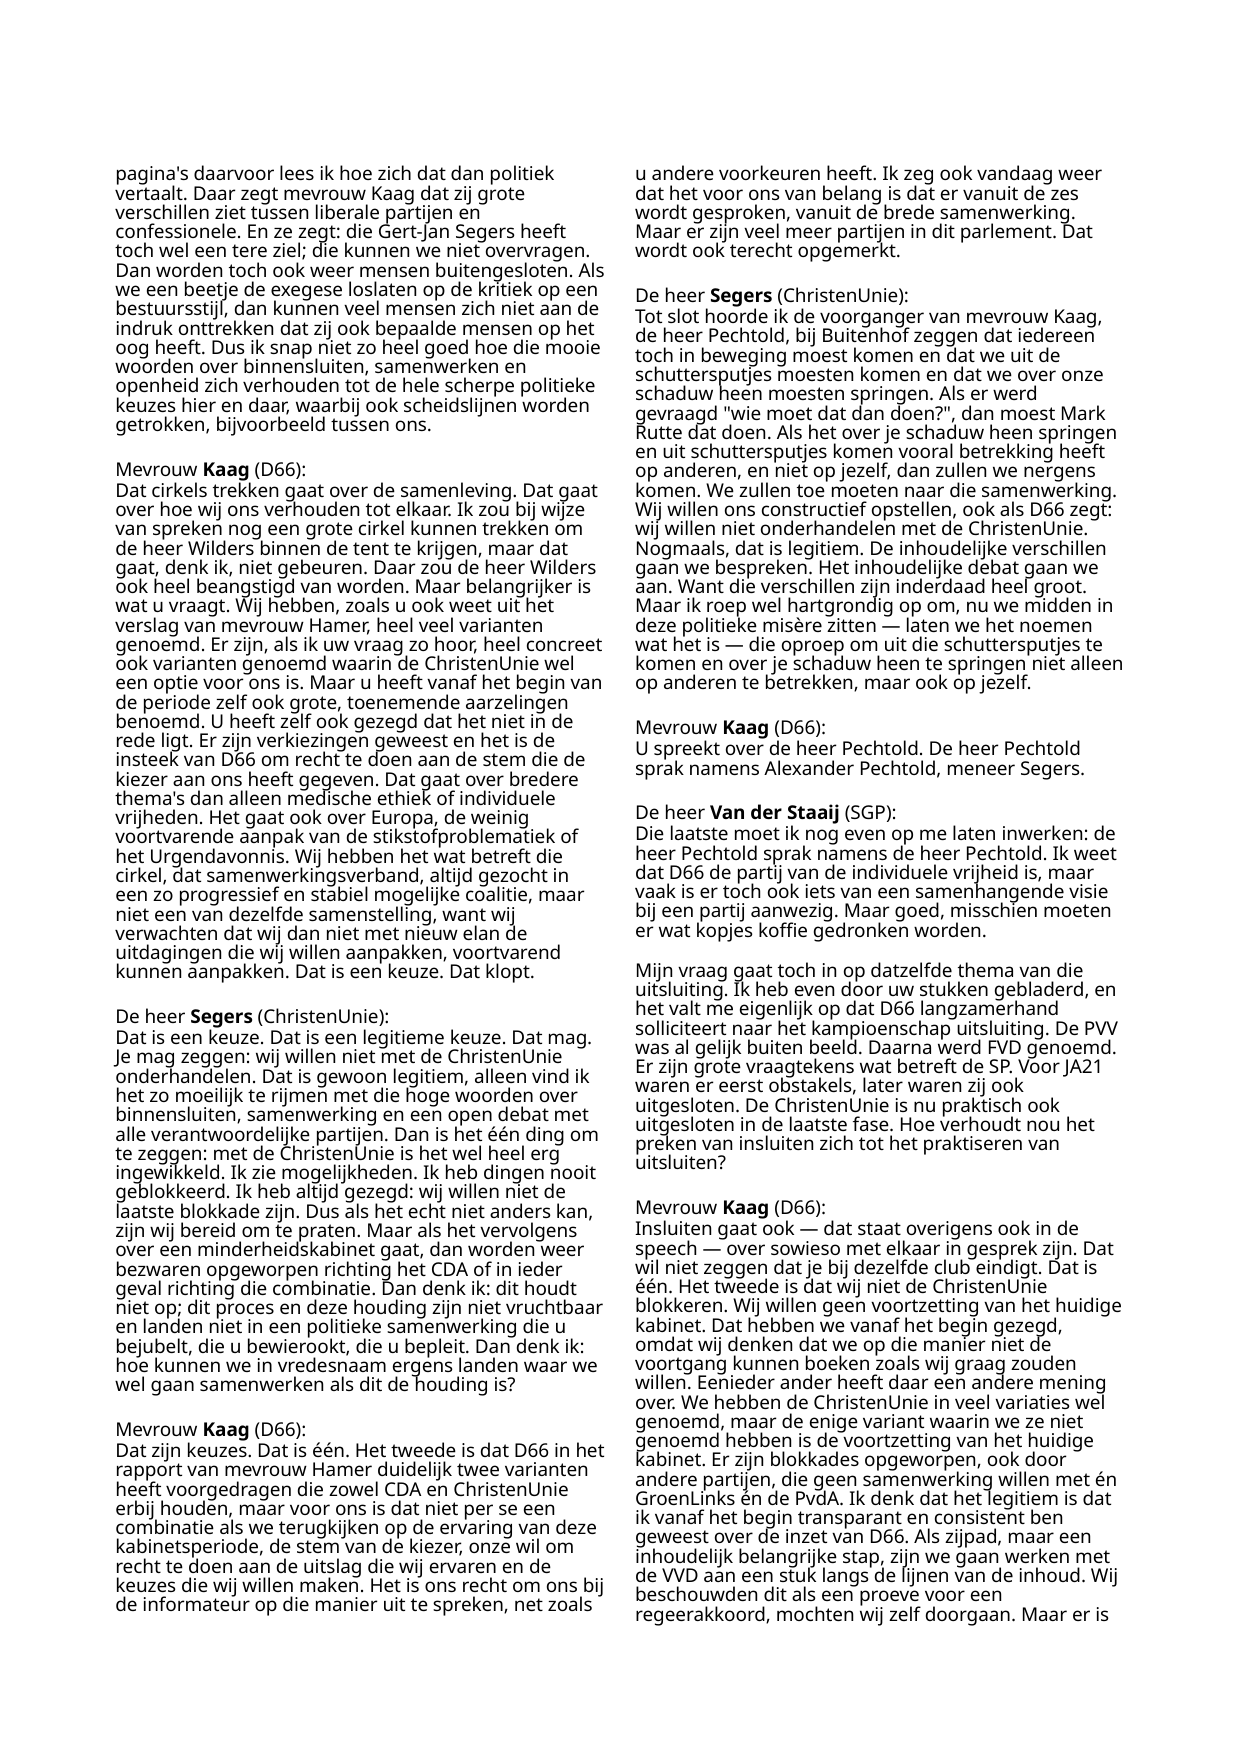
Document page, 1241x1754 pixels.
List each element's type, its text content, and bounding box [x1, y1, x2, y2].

text Die laatste moet ik nog even op me laten inwerken: de heer Pechtold sprak namens de heer Pechtold. Ik weet dat D66 de partij van de individuele vrijheid is, maar vaak is er toch ook iets van een samenhangende visie bij een partij aanwezig. Maar goed, misschien moeten er wat kopjes koffie gedronken worden. [635, 825, 1125, 941]
text Dat zijn keuzes. Dat is één. Het tweede is dat D66 in het rapport van mevrouw Hamer duidelijk twee varianten heeft voorgedragen die zowel CDA en ChristenUnie erbij houden, maar voor ons is dat niet per se een combinatie als we terugkijken op de ervaring van deze kabinetsperiode, de stem van de kiezer, onze wil om recht te doen aan de uitslag die wij ervaren en de keuzes die wij willen maken. Het is ons recht om ons bij de informateur op die manier uit te spreken, net zoals [115, 1442, 605, 1615]
text Mevrouw Kaag (D66): [115, 1416, 605, 1442]
text Mevrouw Kaag (D66): [115, 456, 605, 482]
text Mevrouw Kaag (D66): [635, 714, 1125, 740]
text Tot slot hoorde ik de voorganger van mevrouw Kaag, de heer Pechtold, bij Buitenhof zeggen dat iedereen toch in beweging moest komen en dat we uit de schuttersputjes moesten komen en dat we over onze schaduw heen moesten springen. Als er werd gevraagd "wie moet dat dan doen?", dan moest Mark Rutte dat doen. Als het over je schaduw heen springen en uit schuttersputjes komen vooral betrekking heeft op anderen, en niet op jezelf, dan zullen we nergens komen. We zullen toe moeten naar die samenwerking. Wij willen ons constructief opstellen, ook als D66 zegt: wij willen niet onderhandelen met de ChristenUnie. Nogmaals, dat is legitiem. De inhoudelijke verschillen gaan we bespreken. Het inhoudelijke debat gaan we aan. Want die verschillen zijn inderdaad heel groot. Maar ik roep wel hartgrondig op om, nu we midden in deze politieke misère zitten — laten we het noemen wat het is — die oproep om uit die schuttersputjes te komen en over je schaduw heen te springen niet alleen op anderen te betrekken, maar ook op jezelf. [635, 308, 1125, 694]
text Mijn vraag gaat toch in op datzelfde thema van die uitsluiting. Ik heb even door uw stukken gebladerd, en het valt me eigenlijk op dat D66 langzamerhand solliciteert naar het kampioenschap uitsluiting. De PVV was al gelijk buiten beeld. Daarna werd FVD genoemd. Er zijn grote vraagtekens wat betreft de SP. Voor JA21 waren er eerst obstakels, later waren zij ook uitgesloten. De ChristenUnie is nu praktisch ook uitgesloten in de laatste fase. Hoe verhoudt nou het preken van insluiten zich tot het praktiseren van uitsluiten? [635, 962, 1125, 1174]
text De heer Segers (ChristenUnie): [635, 282, 1125, 308]
text pagina's daarvoor lees ik hoe zich dat dan politiek vertaalt. Daar zegt mevrouw Kaag dat zij grote verschillen ziet tussen liberale partijen en confessionele. En ze zegt: die Gert-Jan Segers heeft toch wel een tere ziel; die kunnen we niet overvragen. Dan worden toch ook weer mensen buitengesloten. Als we een beetje de exegese loslaten op de kritiek op een bestuursstijl, dan kunnen veel mensen zich niet aan de indruk onttrekken dat zij ook bepaalde mensen op het oog heeft. Dus ik snap niet zo heel goed hoe die mooie woorden over binnensluiten, samenwerken en openheid zich verhouden tot de hele scherpe politieke keuzes hier en daar, waarbij ook scheidslijnen worden getrokken, bijvoorbeeld tussen ons. [115, 165, 605, 435]
text Insluiten gaat ook — dat staat overigens ook in de speech — over sowieso met elkaar in gesprek zijn. Dat wil niet zeggen dat je bij dezelfde club eindigt. Dat is één. Het tweede is dat wij niet de ChristenUnie blokkeren. Wij willen geen voortzetting van het huidige kabinet. Dat hebben we vanaf het begin gezegd, omdat wij denken dat we op die manier niet de voortgang kunnen boeken zoals wij graag zouden willen. Eenieder ander heeft daar een andere mening over. We hebben de ChristenUnie in veel variaties wel genoemd, maar de enige variant waarin we ze niet genoemd hebben is de voortzetting van het huidige kabinet. Er zijn blokkades opgeworpen, ook door andere partijen, die geen samenwerking willen met én GroenLinks én de PvdA. Ik denk dat het legitiem is dat ik vanaf het begin transparant en consistent ben geweest over de inzet van D66. Als zijpad, maar een inhoudelijk belangrijke stap, zijn we gaan werken met de VVD aan een stuk langs de lijnen van de inhoud. Wij beschouwden dit als een proeve voor een regeerakkoord, mochten wij zelf doorgaan. Maar er is [635, 1220, 1125, 1625]
text De heer Van der Staaij (SGP): [635, 799, 1125, 825]
text Dat cirkels trekken gaat over de samenleving. Dat gaat over hoe wij ons verhouden tot elkaar. Ik zou bij wijze van spreken nog een grote cirkel kunnen trekken om de heer Wilders binnen de tent te krijgen, maar dat gaat, denk ik, niet gebeuren. Daar zou de heer Wilders ook heel beangstigd van worden. Maar belangrijker is wat u vraagt. Wij hebben, zoals u ook weet uit het verslag van mevrouw Hamer, heel veel varianten genoemd. Er zijn, als ik uw vraag zo hoor, heel concreet ook varianten genoemd waarin de ChristenUnie wel een optie voor ons is. Maar u heeft vanaf het begin van de periode zelf ook grote, toenemende aarzelingen benoemd. U heeft zelf ook gezegd dat het niet in de rede ligt. Er zijn verkiezingen geweest en het is de insteek van D66 om recht te doen aan de stem die de kiezer aan ons heeft gegeven. Dat gaat over bredere thema's dan alleen medische ethiek of individuele vrijheden. Het gaat ook over Europa, de weinig voortvarende aanpak van de stikstofproblematiek of het Urgendavonnis. Wij hebben het wat betreft die cirkel, dat samenwerkingsverband, altijd gezocht in een zo progressief en stabiel mogelijke coalitie, maar niet een van dezelfde samenstelling, want wij verwachten dat wij dan niet met nieuw elan de uitdagingen die wij willen aanpakken, voortvarend kunnen aanpakken. Dat is een keuze. Dat klopt. [115, 482, 605, 983]
text U spreekt over de heer Pechtold. De heer Pechtold sprak namens Alexander Pechtold, meneer Segers. [635, 740, 1125, 779]
text Dat is een keuze. Dat is een legitieme keuze. Dat mag. Je mag zeggen: wij willen niet met de ChristenUnie onderhandelen. Dat is gewoon legitiem, alleen vind ik het zo moeilijk te rijmen met die hoge woorden over binnensluiten, samenwerking en een open debat met alle verantwoordelijke partijen. Dan is het één ding om te zeggen: met de ChristenUnie is het wel heel erg ingewikkeld. Ik zie mogelijkheden. Ik heb dingen nooit geblokkeerd. Ik heb altijd gezegd: wij willen niet de laatste blokkade zijn. Dus als het echt niet anders kan, zijn wij bereid om te praten. Maar als het vervolgens over een minderheidskabinet gaat, dan worden weer bezwaren opgeworpen richting het CDA of in ieder geval richting die combinatie. Dan denk ik: dit houdt niet op; dit proces en deze houding zijn niet vruchtbaar en landen niet in een politieke samenwerking die u bejubelt, die u bewierookt, die u bepleit. Dan denk ik: hoe kunnen we in vredesnaam ergens landen waar we wel gaan samenwerken als dit de houding is? [115, 1029, 605, 1395]
text u andere voorkeuren heeft. Ik zeg ook vandaag weer dat het voor ons van belang is dat er vanuit de zes wordt gesproken, vanuit de brede samenwerking. Maar er zijn veel meer partijen in dit parlement. Dat wordt ook terecht opgemerkt. [635, 165, 1125, 262]
text De heer Segers (ChristenUnie): [115, 1003, 605, 1029]
text Mevrouw Kaag (D66): [635, 1194, 1125, 1220]
